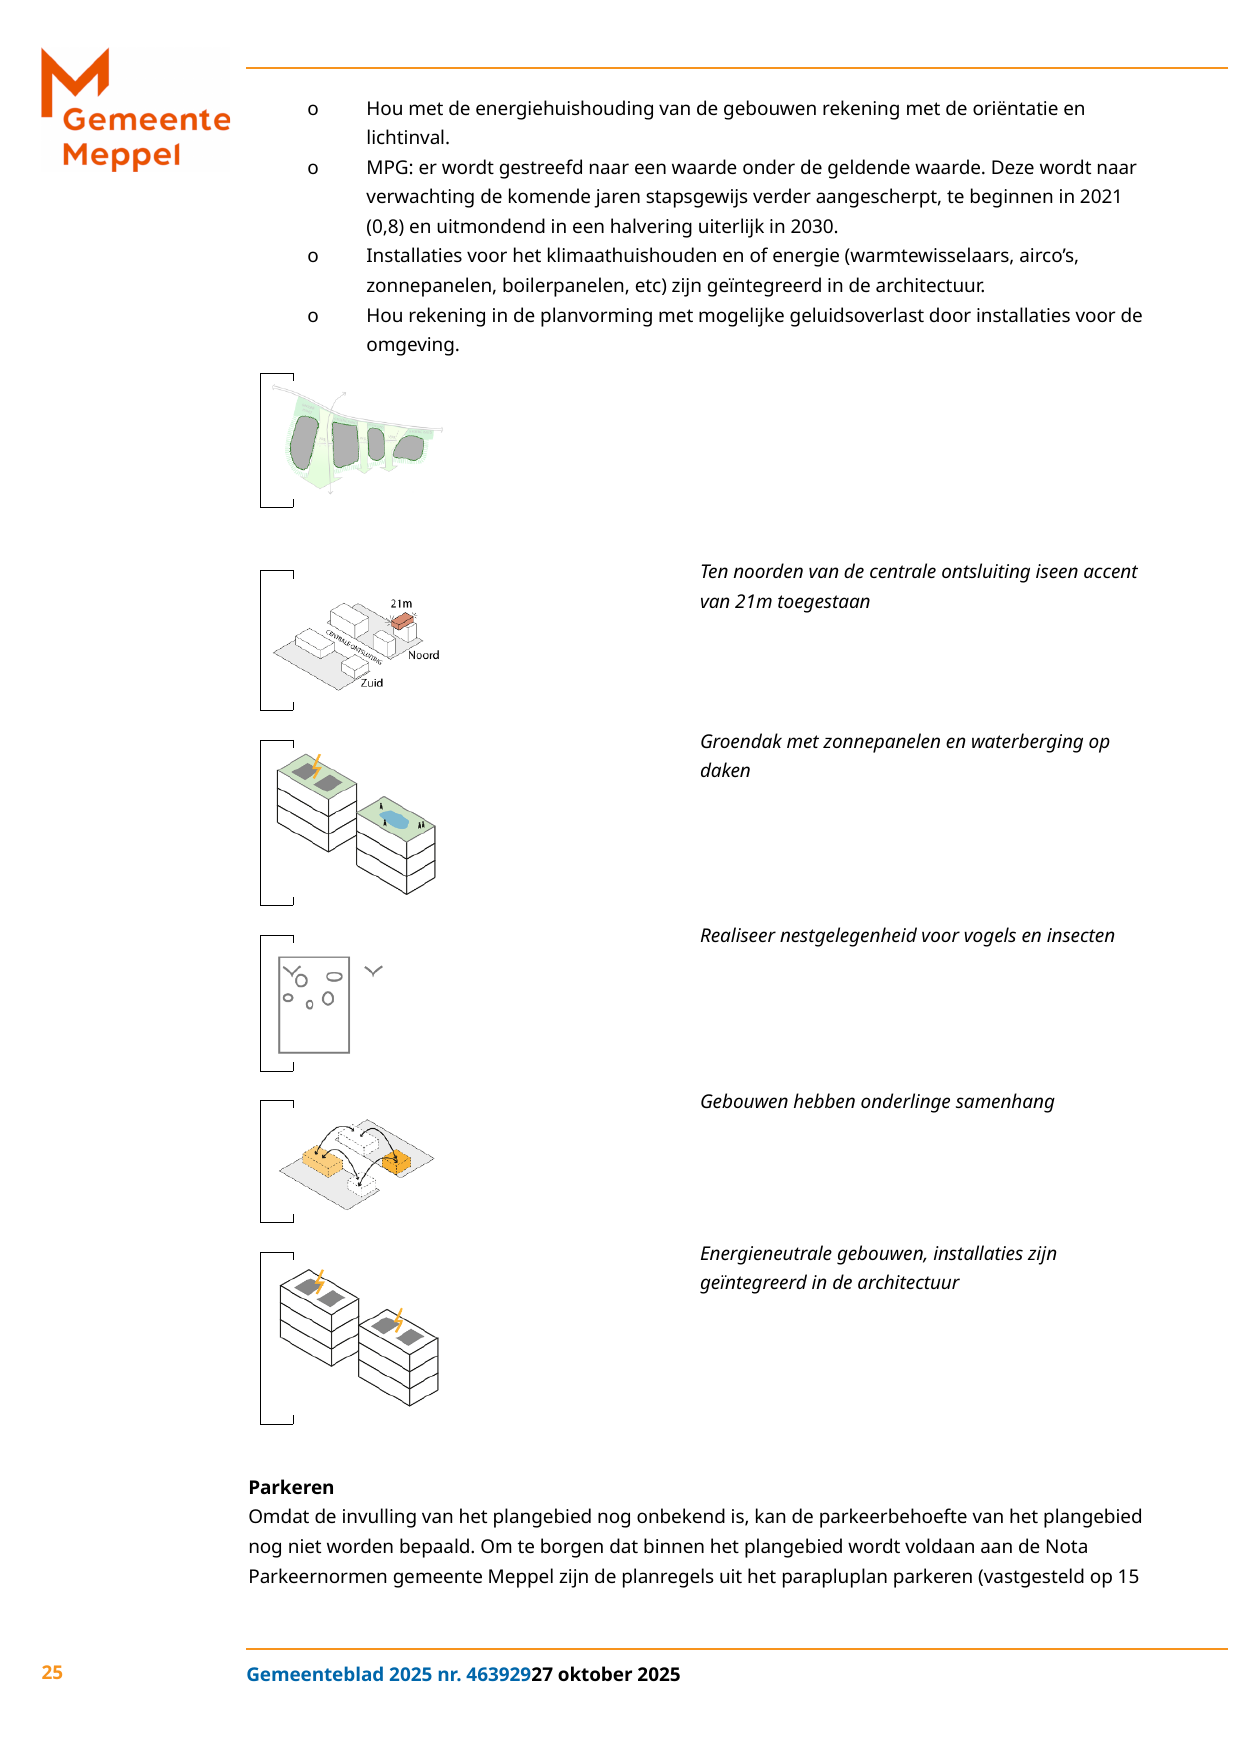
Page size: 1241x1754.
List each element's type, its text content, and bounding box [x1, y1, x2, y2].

table_cell [248, 1240, 700, 1441]
text Parkeren [248, 1474, 1152, 1500]
table_cell [248, 728, 700, 923]
picture [268, 381, 447, 499]
table_cell [261, 1214, 293, 1222]
table_cell [261, 936, 293, 943]
picture [41, 47, 231, 172]
table_cell Realiseer nestgelegenheid voor vogels en insecten [700, 923, 1152, 1088]
table_header Ten noorden van de centrale ontsluiting iseen accent van 21m toegestaan [700, 558, 1152, 728]
table_cell [248, 1214, 700, 1240]
list Hou rekening in de planvorming met mogelijke geluidsoverlast door installaties voor de omgeving. [307, 302, 1152, 357]
list Hou met de energiehuishouding van de gebouwen rekening met de oriëntatie en lichtinval. [307, 95, 1152, 150]
table_cell [248, 1088, 700, 1213]
table_cell Energieneutrale gebouwen, installaties zijn geïntegreerd in de architectuur [700, 1240, 1152, 1441]
list MPG: er wordt gestreefd naar een waarde onder de geldende waarde. Deze wordt naar verwachting de komende jaren stapsgewijs verder aangescherpt, te beginnen in 2021 (0,8) en uitmondend in een halvering uiterlijk in 2030. [307, 154, 1152, 239]
table_cell [248, 944, 700, 1088]
text Omdat de invulling van het plangebied nog onbekend is, kan de parkeerbehoefte van het plangebied nog niet worden bepaald. Om te borgen dat binnen het plangebied wordt voldaan aan de Nota Parkeernormen gemeente Meppel zijn de planregels uit het parapluplan parkeren (vastgesteld op 15 [248, 1504, 1152, 1589]
table_cell Groendak met zonnepanelen en waterberging op daken [700, 728, 1152, 923]
list Installaties voor het klimaathuishouden en of energie (warmtewisselaars, airco’s, zonnepanelen, boilerpanelen, etc) zijn geïntegreerd in de architectuur. [307, 243, 1152, 298]
picture [268, 943, 387, 1062]
table_cell Gebouwen hebben onderlinge samenhang [700, 1088, 1152, 1240]
picture [268, 579, 447, 702]
table_header [248, 558, 700, 728]
table_cell [261, 1101, 293, 1213]
picture [268, 1260, 447, 1415]
table_cell [248, 923, 700, 943]
picture [268, 748, 447, 897]
table_cell [261, 944, 293, 1071]
picture [268, 1108, 447, 1214]
